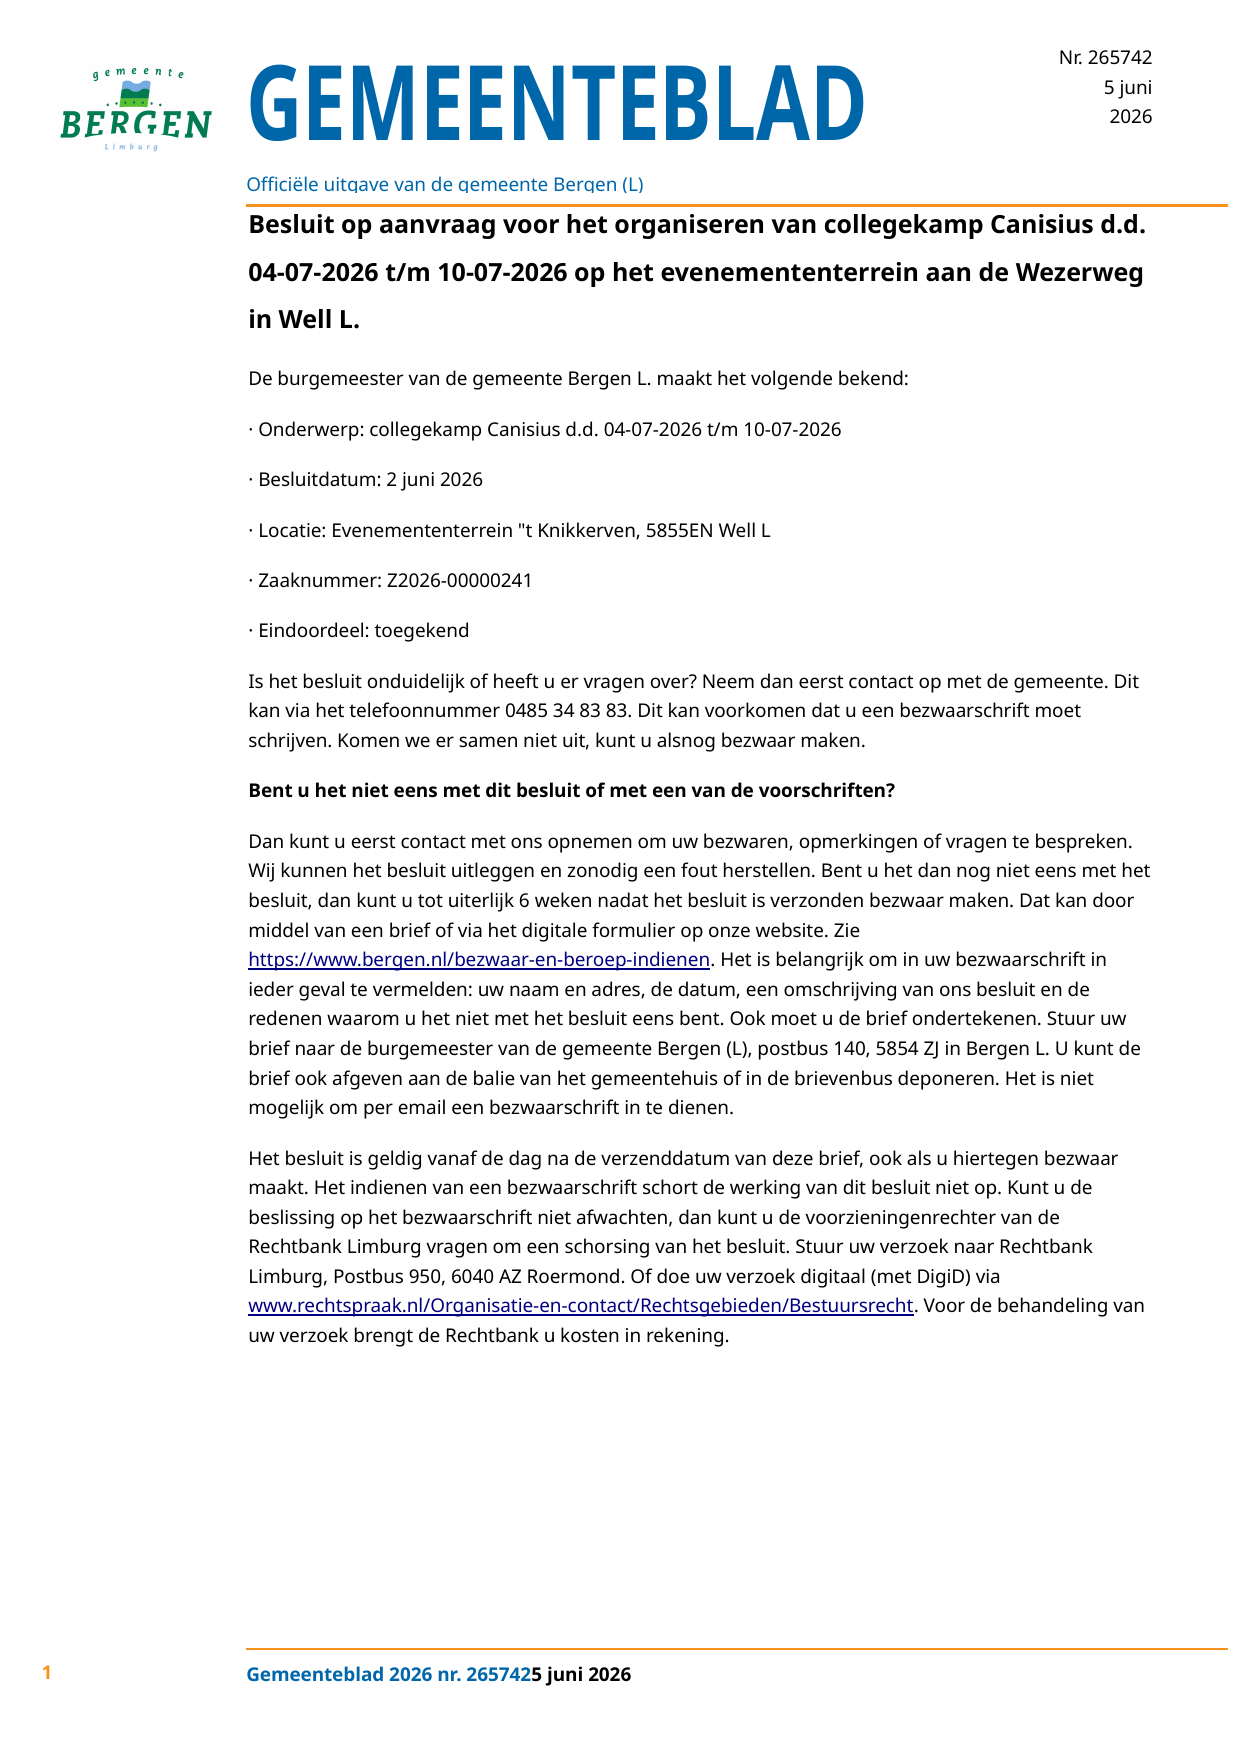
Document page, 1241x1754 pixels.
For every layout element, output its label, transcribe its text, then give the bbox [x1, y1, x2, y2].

text · Besluitdatum: 2 juni 2026 [248, 466, 1152, 492]
picture [41, 47, 231, 172]
text Is het besluit onduidelijk of heeft u er vragen over? Neem dan eerst contact op met de gemeente. Dit kan via het telefoonnummer 0485 34 83 83. Dit kan voorkomen dat u een bezwaarschrift moet schrijven. Komen we er samen niet uit, kunt u alsnog bezwaar maken. [248, 668, 1152, 753]
text Dan kunt u eerst contact met ons opnemen om uw bezwaren, opmerkingen of vragen te bespreken. Wij kunnen het besluit uitleggen en zonodig een fout herstellen. Bent u het dan nog niet eens met het besluit, dan kunt u tot uiterlijk 6 weken nadat het besluit is verzonden bezwaar maken. Dat kan door middel van een brief of via het digitale formulier op onze website. Zie https://www.bergen.nl/bezwaar-en-beroep-indienen. Het is belangrijk om in uw bezwaarschrift in ieder geval te vermelden: uw naam en adres, de datum, een omschrijving van ons besluit en de redenen waarom u het niet met het besluit eens bent. Ook moet u de brief ondertekenen. Stuur uw brief naar de burgemeester van de gemeente Bergen (L), postbus 140, 5854 ZJ in Bergen L. U kunt de brief ook afgeven aan de balie van het gemeentehuis of in de brievenbus deponeren. Het is niet mogelijk om per email een bezwaarschrift in te dienen. [248, 828, 1152, 1120]
text Bent u het niet eens met dit besluit of met een van de voorschriften? [248, 778, 1152, 803]
text Het besluit is geldig vanaf de dag na de verzenddatum van deze brief, ook als u hiertegen bezwaar maakt. Het indienen van een bezwaarschrift schort de werking van dit besluit niet op. Kunt u de beslissing op het bezwaarschrift niet afwachten, dan kunt u de voorzieningenrechter van de Rechtbank Limburg vragen om een schorsing van het besluit. Stuur uw verzoek naar Rechtbank Limburg, Postbus 950, 6040 AZ Roermond. Of doe uw verzoek digitaal (met DigiD) via www.rechtspraak.nl/Organisatie-en-contact/Rechtsgebieden/Bestuursrecht. Voor de behandeling van uw verzoek brengt de Rechtbank u kosten in rekening. [248, 1145, 1152, 1348]
text · Onderwerp: collegekamp Canisius d.d. 04-07-2026 t/m 10-07-2026 [248, 416, 1152, 442]
text · Eindoordeel: toegekend [248, 618, 1152, 643]
text Besluit op aanvraag voor het organiseren van collegekamp Canisius d.d. 04-07-2026 t/m 10-07-2026 op het evenemententerrein aan de Wezerweg in Well L. [248, 207, 1152, 336]
text De burgemeester van de gemeente Bergen L. maakt het volgende bekend: [248, 366, 1152, 391]
text · Zaaknummer: Z2026-00000241 [248, 567, 1152, 593]
text · Locatie: Evenemententerrein "t Knikkerven, 5855EN Well L [248, 517, 1152, 542]
